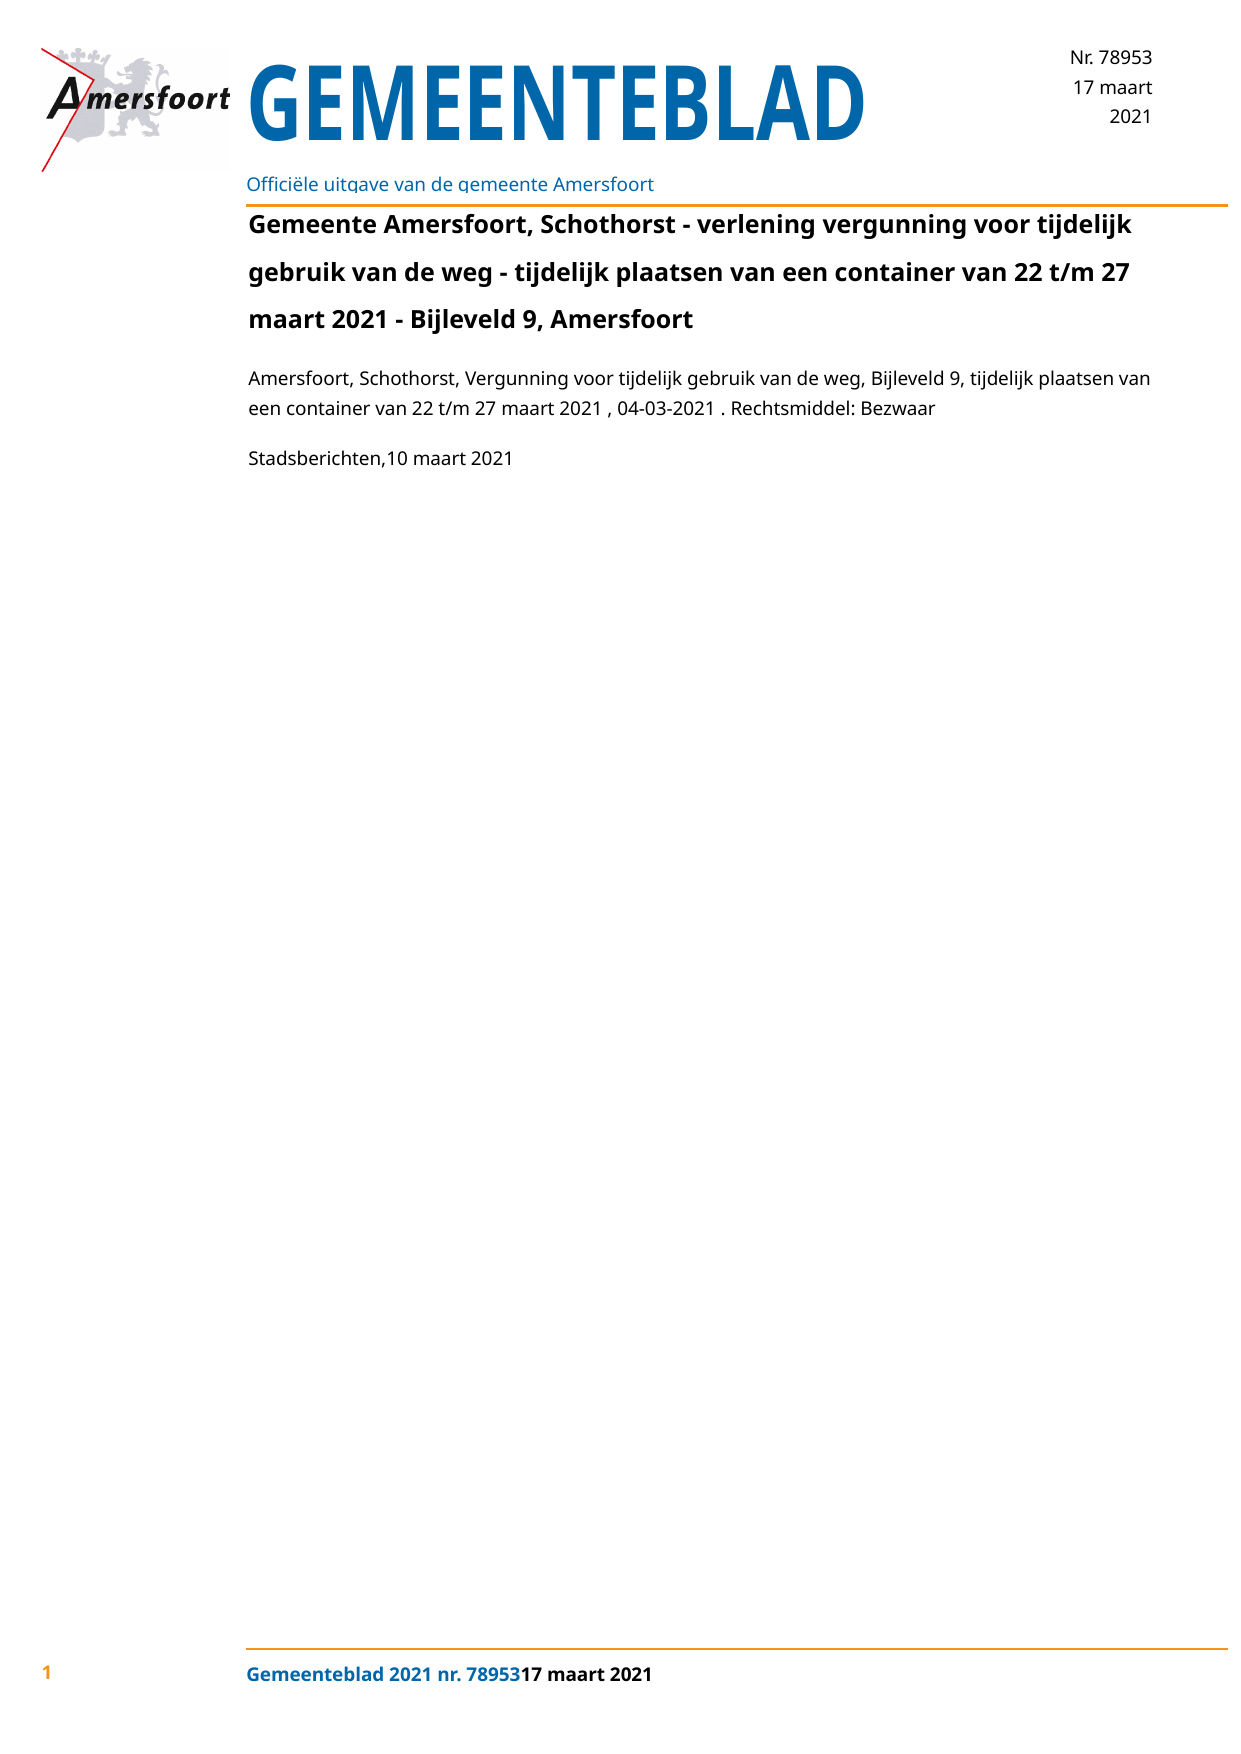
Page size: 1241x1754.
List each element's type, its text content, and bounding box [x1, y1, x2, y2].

text Gemeente Amersfoort, Schothorst - verlening vergunning voor tijdelijk gebruik van de weg - tijdelijk plaatsen van een container van 22 t/m 27 maart 2021 - Bijleveld 9, Amersfoort [248, 207, 1152, 336]
picture [41, 47, 231, 172]
text Amersfoort, Schothorst, Vergunning voor tijdelijk gebruik van de weg, Bijleveld 9, tijdelijk plaatsen van een container van 22 t/m 27 maart 2021 , 04-03-2021 . Rechtsmiddel: Bezwaar [248, 366, 1152, 421]
text Stadsberichten,10 maart 2021 [248, 446, 1152, 471]
